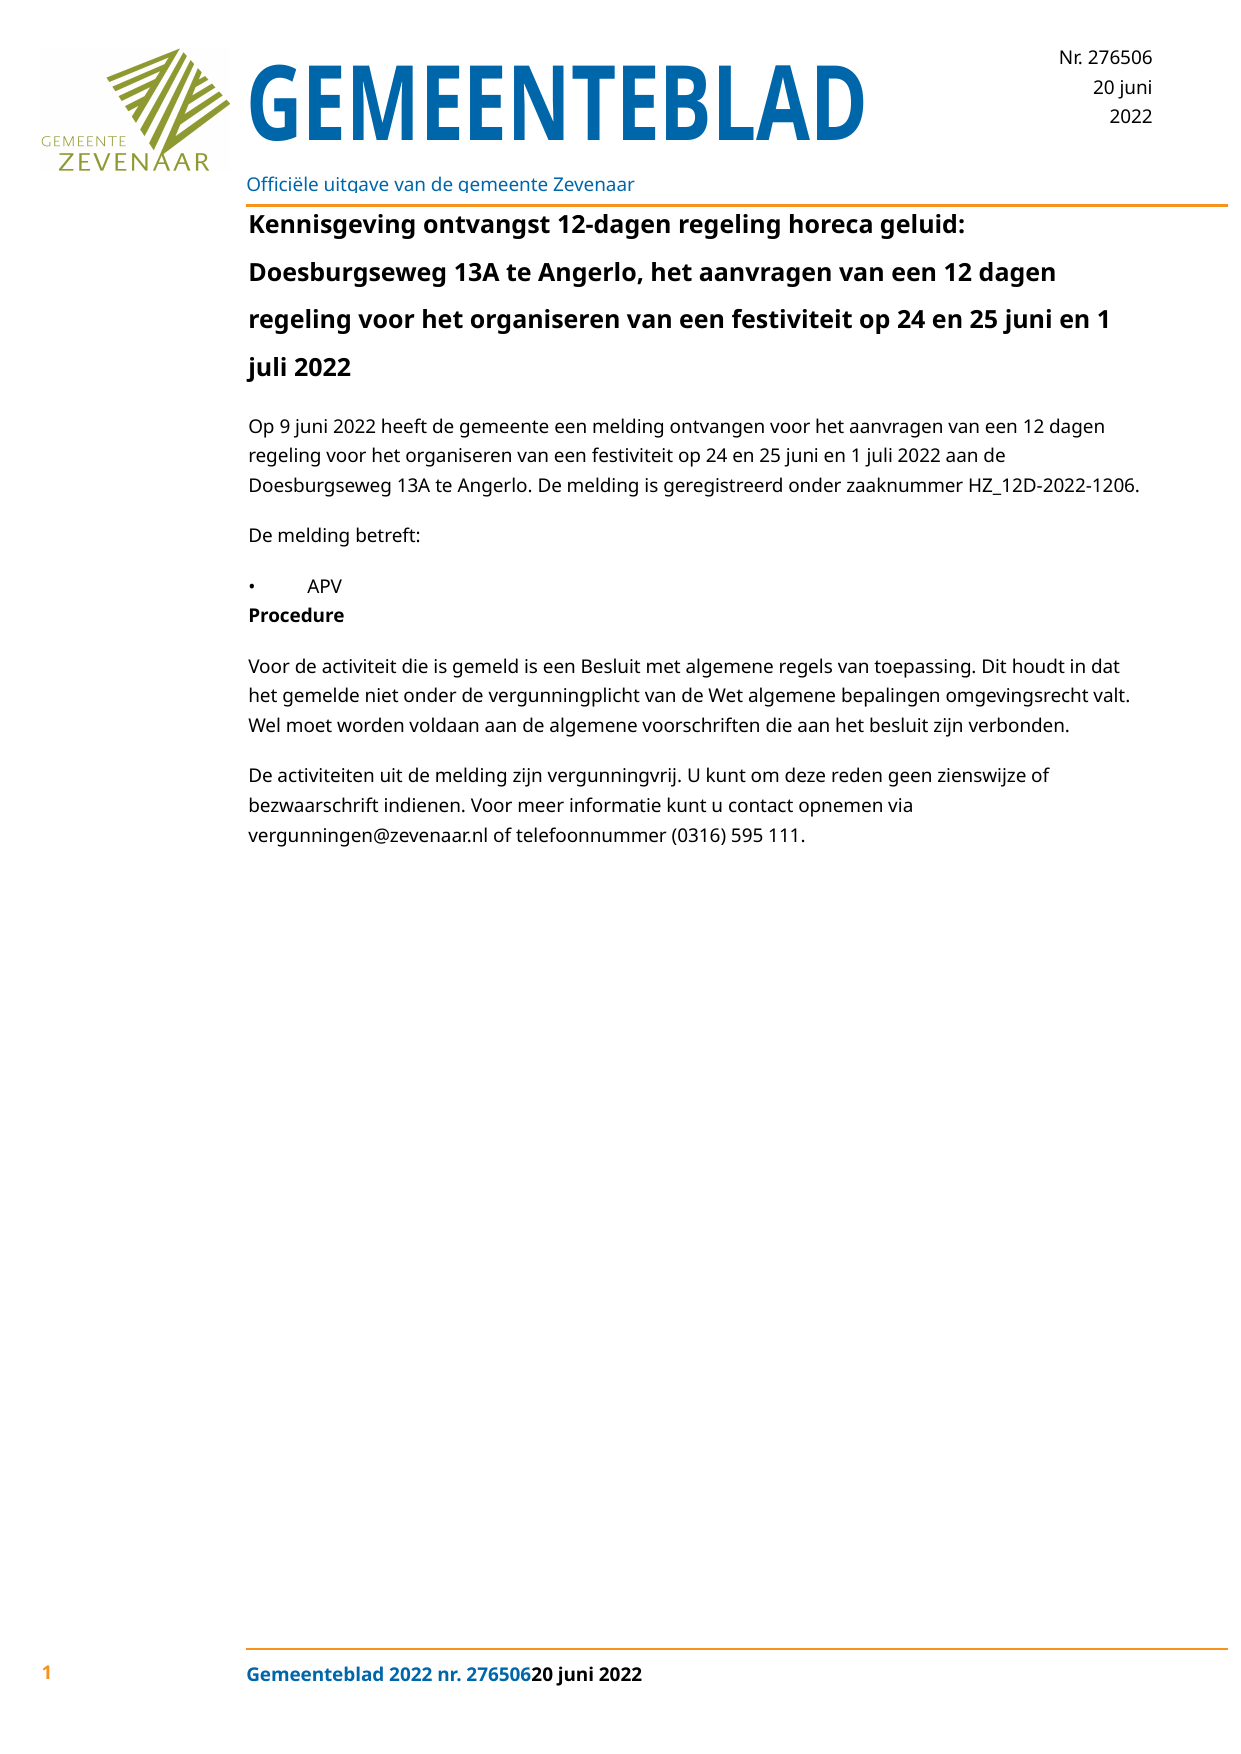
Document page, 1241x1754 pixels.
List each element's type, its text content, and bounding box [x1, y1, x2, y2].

text Voor de activiteit die is gemeld is een Besluit met algemene regels van toepassing. Dit houdt in dat het gemelde niet onder de vergunningplicht van de Wet algemene bepalingen omgevingsrecht valt. Wel moet worden voldaan aan de algemene voorschriften die aan het besluit zijn verbonden. [248, 653, 1152, 738]
text Op 9 juni 2022 heeft de gemeente een melding ontvangen voor het aanvragen van een 12 dagen regeling voor het organiseren van een festiviteit op 24 en 25 juni en 1 juli 2022 aan de Doesburgseweg 13A te Angerlo. De melding is geregistreerd onder zaaknummer HZ_12D-2022-1206. [248, 413, 1152, 498]
picture [41, 47, 231, 172]
text De activiteiten uit de melding zijn vergunningvrij. U kunt om deze reden geen zienswijze of bezwaarschrift indienen. Voor meer informatie kunt u contact opnemen via vergunningen@zevenaar.nl of telefoonnummer (0316) 595 111. [248, 763, 1152, 848]
text Procedure [248, 603, 1152, 628]
text De melding betreft: [248, 523, 1152, 548]
list APV [248, 573, 1152, 599]
text Kennisgeving ontvangst 12-dagen regeling horeca geluid: Doesburgseweg 13A te Angerlo, het aanvragen van een 12 dagen regeling voor het organiseren van een festiviteit op 24 en 25 juni en 1 juli 2022 [248, 207, 1152, 384]
